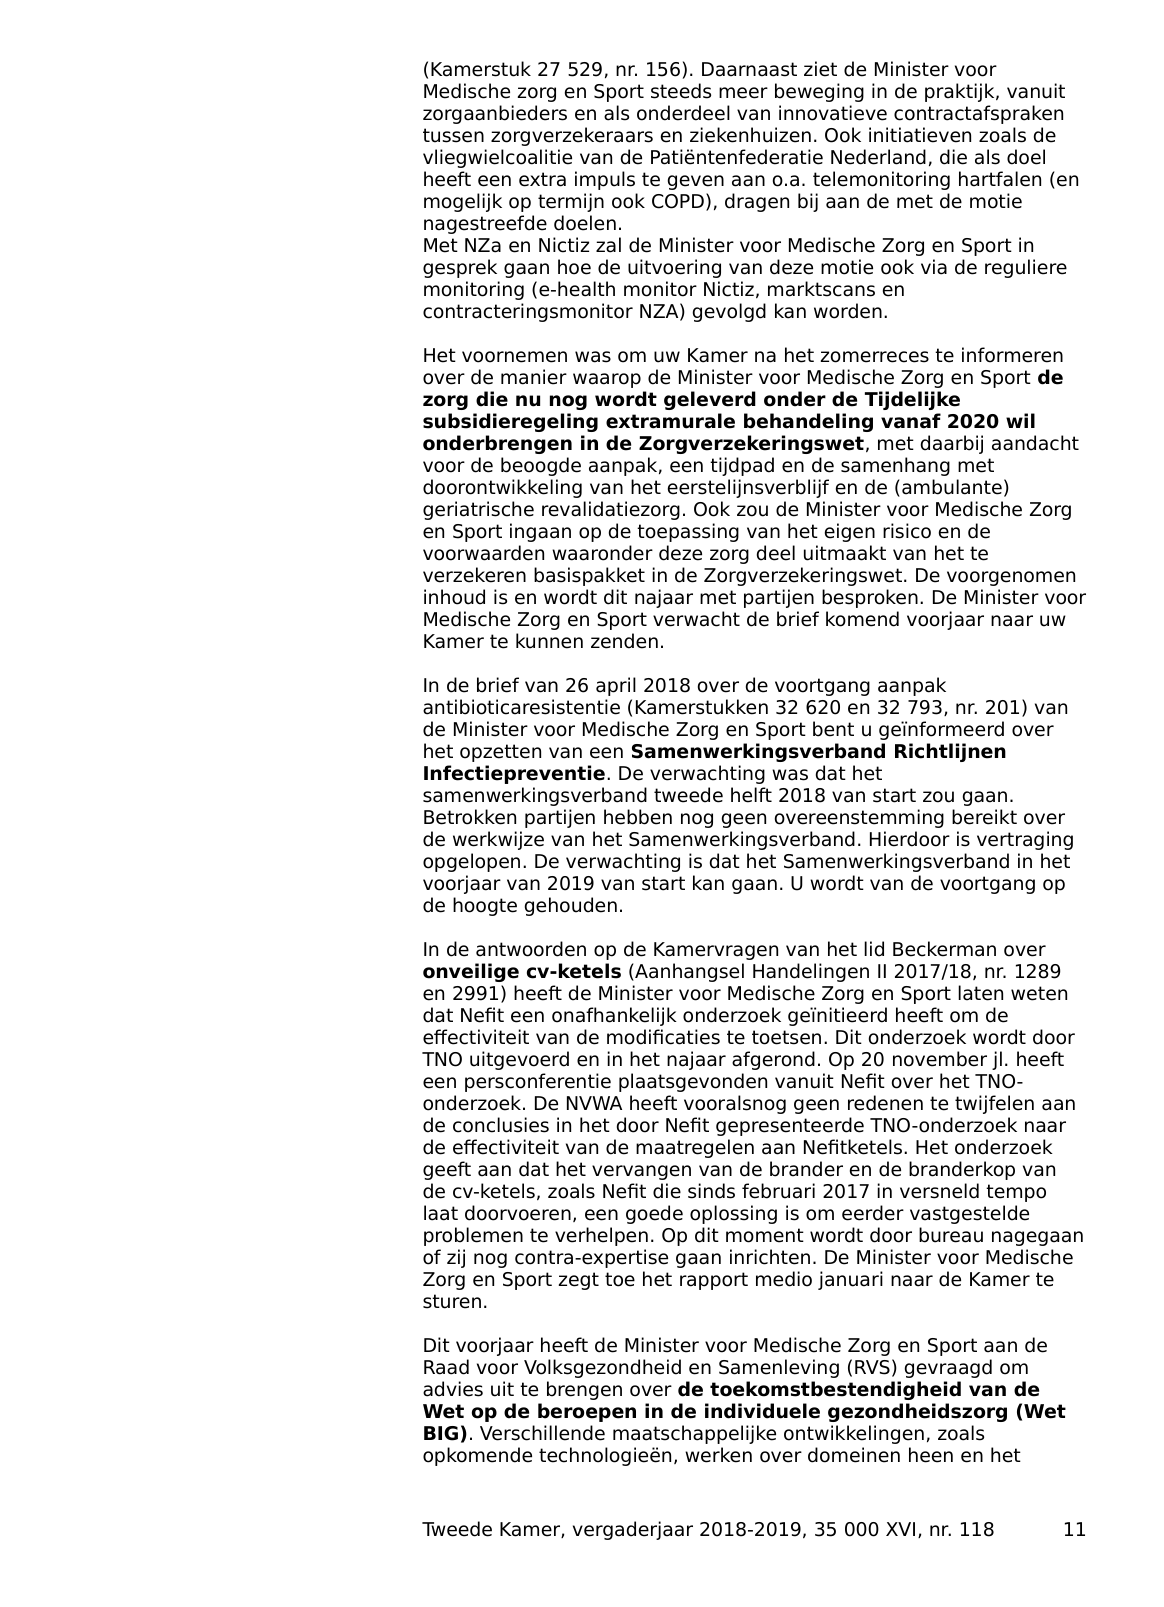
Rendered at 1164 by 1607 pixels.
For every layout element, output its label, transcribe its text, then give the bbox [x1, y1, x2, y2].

text Het voornemen was om uw Kamer na het zomerreces te informeren over de manier waarop de Minister voor Medische Zorg en Sport de zorg die nu nog wordt geleverd onder de Tijdelijke subsidieregeling extramurale behandeling vanaf 2020 wil onderbrengen in de Zorgverzekeringswet, met daarbij aandacht voor de beoogde aanpak, een tijdpad en de samenhang met doorontwikkeling van het eerstelijnsverblijf en de (ambulante) geriatrische revalidatiezorg. Ook zou de Minister voor Medische Zorg en Sport ingaan op de toepassing van het eigen risico en de voorwaarden waaronder deze zorg deel uitmaakt van het te verzekeren basispakket in de Zorgverzekeringswet. De voorgenomen inhoud is en wordt dit najaar met partijen besproken. De Minister voor Medische Zorg en Sport verwacht de brief komend voorjaar naar uw Kamer te kunnen zenden. [422, 345, 1087, 653]
text Met NZa en Nictiz zal de Minister voor Medische Zorg en Sport in gesprek gaan hoe de uitvoering van deze motie ook via de reguliere monitoring (e-health monitor Nictiz, marktscans en contracteringsmonitor NZA) gevolgd kan worden. [422, 235, 1087, 323]
text In de brief van 26 april 2018 over de voortgang aanpak antibioticaresistentie (Kamerstukken 32 620 en 32 793, nr. 201) van de Minister voor Medische Zorg en Sport bent u geïnformeerd over het opzetten van een Samenwerkingsverband Richtlijnen Infectiepreventie. De verwachting was dat het samenwerkingsverband tweede helft 2018 van start zou gaan. Betrokken partijen hebben nog geen overeenstemming bereikt over de werkwijze van het Samenwerkingsverband. Hierdoor is vertraging opgelopen. De verwachting is dat het Samenwerkingsverband in het voorjaar van 2019 van start kan gaan. U wordt van de voortgang op de hoogte gehouden. [422, 675, 1087, 917]
text Dit voorjaar heeft de Minister voor Medische Zorg en Sport aan de Raad voor Volksgezondheid en Samenleving (RVS) gevraagd om advies uit te brengen over de toekomstbestendigheid van de Wet op de beroepen in de individuele gezondheidszorg (Wet BIG). Verschillende maatschappelijke ontwikkelingen, zoals opkomende technologieën, werken over domeinen heen en het [422, 1335, 1087, 1467]
text In de antwoorden op de Kamervragen van het lid Beckerman over onveilige cv-ketels (Aanhangsel Handelingen II 2017/18, nr. 1289 en 2991) heeft de Minister voor Medische Zorg en Sport laten weten dat Nefit een onafhankelijk onderzoek geïnitieerd heeft om de effectiviteit van de modificaties te toetsen. Dit onderzoek wordt door TNO uitgevoerd en in het najaar afgerond. Op 20 november jl. heeft een persconferentie plaatsgevonden vanuit Nefit over het TNO-onderzoek. De NVWA heeft vooralsnog geen redenen te twijfelen aan de conclusies in het door Nefit gepresenteerde TNO-onderzoek naar de effectiviteit van de maatregelen aan Nefitketels. Het onderzoek geeft aan dat het vervangen van de brander en de branderkop van de cv-ketels, zoals Nefit die sinds februari 2017 in versneld tempo laat doorvoeren, een goede oplossing is om eerder vastgestelde problemen te verhelpen. Op dit moment wordt door bureau nagegaan of zij nog contra-expertise gaan inrichten. De Minister voor Medische Zorg en Sport zegt toe het rapport medio januari naar de Kamer te sturen. [422, 939, 1087, 1312]
text (Kamerstuk 27 529, nr. 156). Daarnaast ziet de Minister voor Medische zorg en Sport steeds meer beweging in de praktijk, vanuit zorgaanbieders en als onderdeel van innovatieve contractafspraken tussen zorgverzekeraars en ziekenhuizen. Ook initiatieven zoals de vliegwielcoalitie van de Patiëntenfederatie Nederland, die als doel heeft een extra impuls te geven aan o.a. telemonitoring hartfalen (en mogelijk op termijn ook COPD), dragen bij aan de met de motie nagestreefde doelen. [422, 59, 1087, 235]
